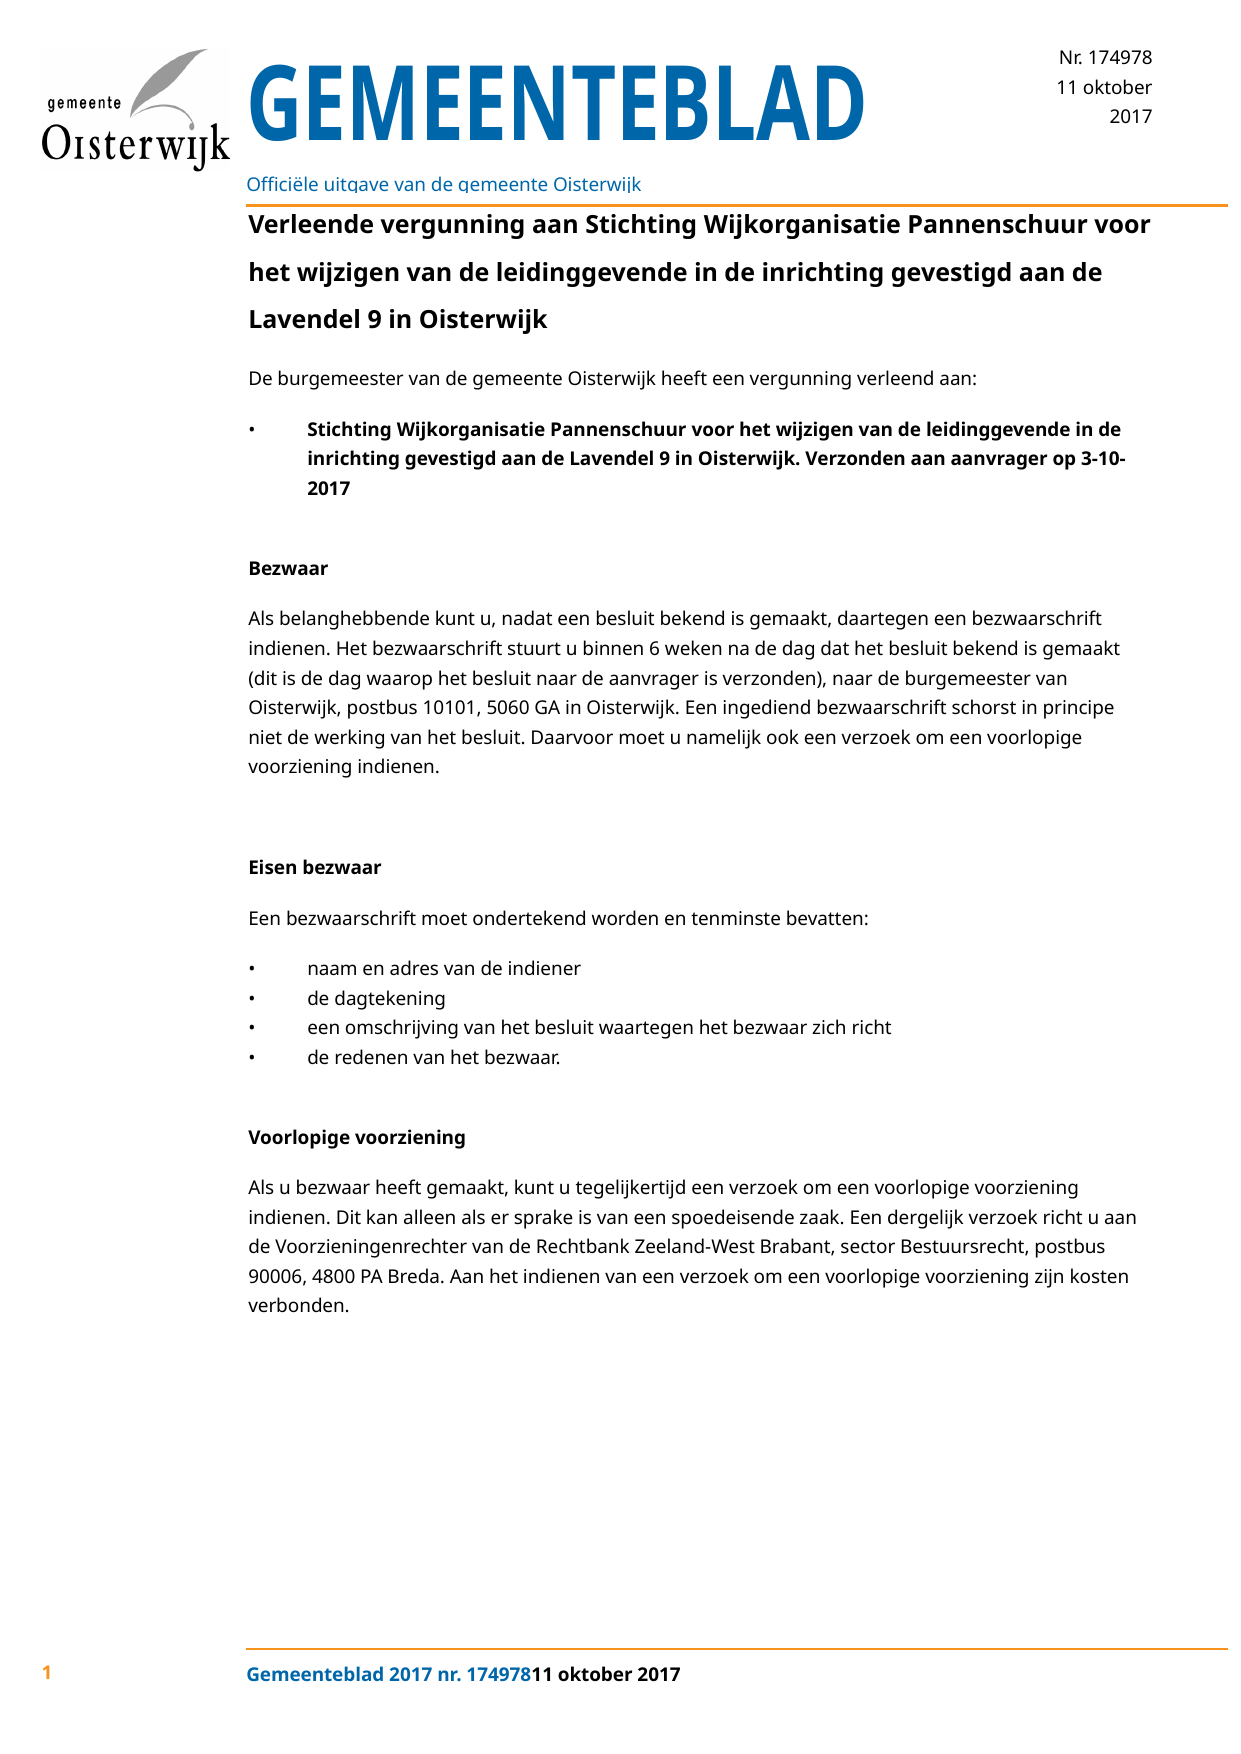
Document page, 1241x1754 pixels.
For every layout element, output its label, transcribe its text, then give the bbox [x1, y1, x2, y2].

text Als belanghebbende kunt u, nadat een besluit bekend is gemaakt, daartegen een bezwaarschrift indienen. Het bezwaarschrift stuurt u binnen 6 weken na de dag dat het besluit bekend is gemaakt (dit is de dag waarop het besluit naar de aanvrager is verzonden), naar de burgemeester van Oisterwijk, postbus 10101, 5060 GA in Oisterwijk. Een ingediend bezwaarschrift schorst in principe niet de werking van het besluit. Daarvoor moet u namelijk ook een verzoek om een voorlopige voorziening indienen. [248, 606, 1152, 779]
text Voorlopige voorziening [248, 1124, 1152, 1149]
list Stichting Wijkorganisatie Pannenschuur voor het wijzigen van de leidinggevende in de inrichting gevestigd aan de Lavendel 9 in Oisterwijk. Verzonden aan aanvrager op 3-10-2017 [248, 416, 1152, 501]
text De burgemeester van de gemeente Oisterwijk heeft een vergunning verleend aan: [248, 366, 1152, 391]
list de dagtekening [248, 985, 1152, 1010]
text Verleende vergunning aan Stichting Wijkorganisatie Pannenschuur voor het wijzigen van de leidinggevende in de inrichting gevestigd aan de Lavendel 9 in Oisterwijk [248, 207, 1152, 336]
list de redenen van het bezwaar. [248, 1044, 1152, 1069]
text Als u bezwaar heeft gemaakt, kunt u tegelijkertijd een verzoek om een voorlopige voorziening indienen. Dit kan alleen als er sprake is van een spoedeisende zaak. Een dergelijk verzoek richt u aan de Voorzieningenrechter van de Rechtbank Zeeland-West Brabant, sector Bestuursrecht, postbus 90006, 4800 PA Breda. Aan het indienen van een verzoek om een voorlopige voorziening zijn kosten verbonden. [248, 1174, 1152, 1318]
list een omschrijving van het besluit waartegen het bezwaar zich richt [248, 1014, 1152, 1040]
picture [41, 47, 231, 172]
text Bezwaar [248, 555, 1152, 581]
list naam en adres van de indiener [248, 955, 1152, 981]
text Een bezwaarschrift moet ondertekend worden en tenminste bevatten: [248, 905, 1152, 930]
text Eisen bezwaar [248, 854, 1152, 880]
